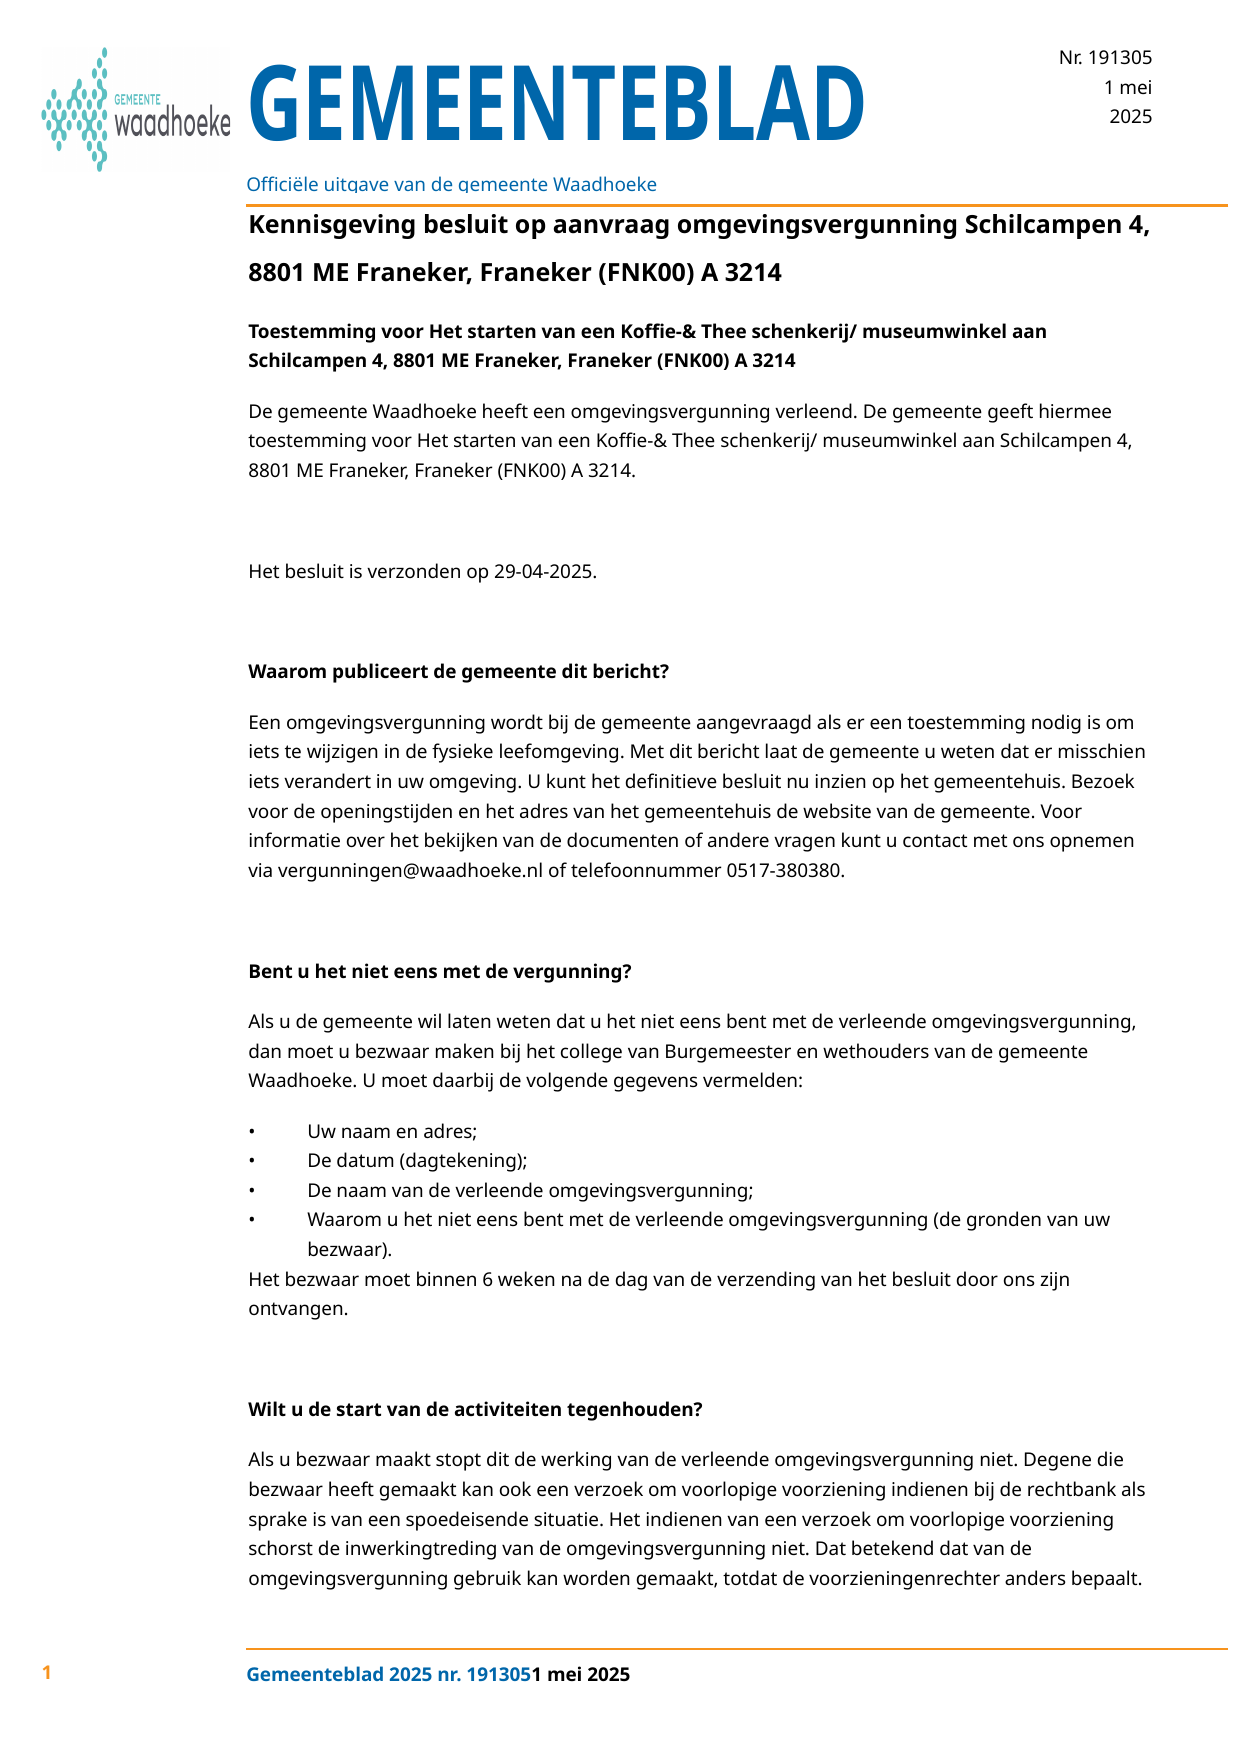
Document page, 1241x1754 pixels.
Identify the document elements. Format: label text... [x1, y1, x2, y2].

list De naam van de verleende omgevingsvergunning; [248, 1177, 1152, 1203]
text Een omgevingsvergunning wordt bij de gemeente aangevraagd als er een toestemming nodig is om iets te wijzigen in de fysieke leefomgeving. Met dit bericht laat de gemeente u weten dat er misschien iets verandert in uw omgeving. U kunt het definitieve besluit nu inzien op het gemeentehuis. Bezoek voor de openingstijden en het adres van het gemeentehuis de website van de gemeente. Voor informatie over het bekijken van de documenten of andere vragen kunt u contact met ons opnemen via vergunningen@waadhoeke.nl of telefoonnummer 0517-380380. [248, 709, 1152, 883]
picture [41, 47, 231, 172]
list Uw naam en adres; [248, 1118, 1152, 1144]
text Als u de gemeente wil laten weten dat u het niet eens bent met de verleende omgevingsvergunning, dan moet u bezwaar maken bij het college van Burgemeester en wethouders van de gemeente Waadhoeke. U moet daarbij de volgende gegevens vermelden: [248, 1008, 1152, 1093]
text Wilt u de start van de activiteiten tegenhouden? [248, 1396, 1152, 1422]
text Toestemming voor Het starten van een Koffie-& Thee schenkerij/ museumwinkel aan Schilcampen 4, 8801 ME Franeker, Franeker (FNK00) A 3214 [248, 318, 1152, 373]
list Waarom u het niet eens bent met de verleende omgevingsvergunning (de gronden van uw bezwaar). [248, 1207, 1152, 1262]
text Waarom publiceert de gemeente dit bericht? [248, 659, 1152, 684]
text De gemeente Waadhoeke heeft een omgevingsvergunning verleend. De gemeente geeft hiermee toestemming voor Het starten van een Koffie-& Thee schenkerij/ museumwinkel aan Schilcampen 4, 8801 ME Franeker, Franeker (FNK00) A 3214. [248, 398, 1152, 483]
text Bent u het niet eens met de vergunning? [248, 958, 1152, 984]
text Het besluit is verzonden op 29-04-2025. [248, 558, 1152, 584]
text Het bezwaar moet binnen 6 weken na de dag van de verzending van het besluit door ons zijn ontvangen. [248, 1266, 1152, 1321]
list De datum (dagtekening); [248, 1147, 1152, 1173]
text Als u bezwaar maakt stopt dit de werking van de verleende omgevingsvergunning niet. Degene die bezwaar heeft gemaakt kan ook een verzoek om voorlopige voorziening indienen bij de rechtbank als sprake is van een spoedeisende situatie. Het indienen van een verzoek om voorlopige voorziening schorst de inwerkingtreding van de omgevingsvergunning niet. Dat betekend dat van de omgevingsvergunning gebruik kan worden gemaakt, totdat de voorzieningenrechter anders bepaalt. [248, 1447, 1152, 1591]
text Kennisgeving besluit op aanvraag omgevingsvergunning Schilcampen 4, 8801 ME Franeker, Franeker (FNK00) A 3214 [248, 207, 1152, 288]
